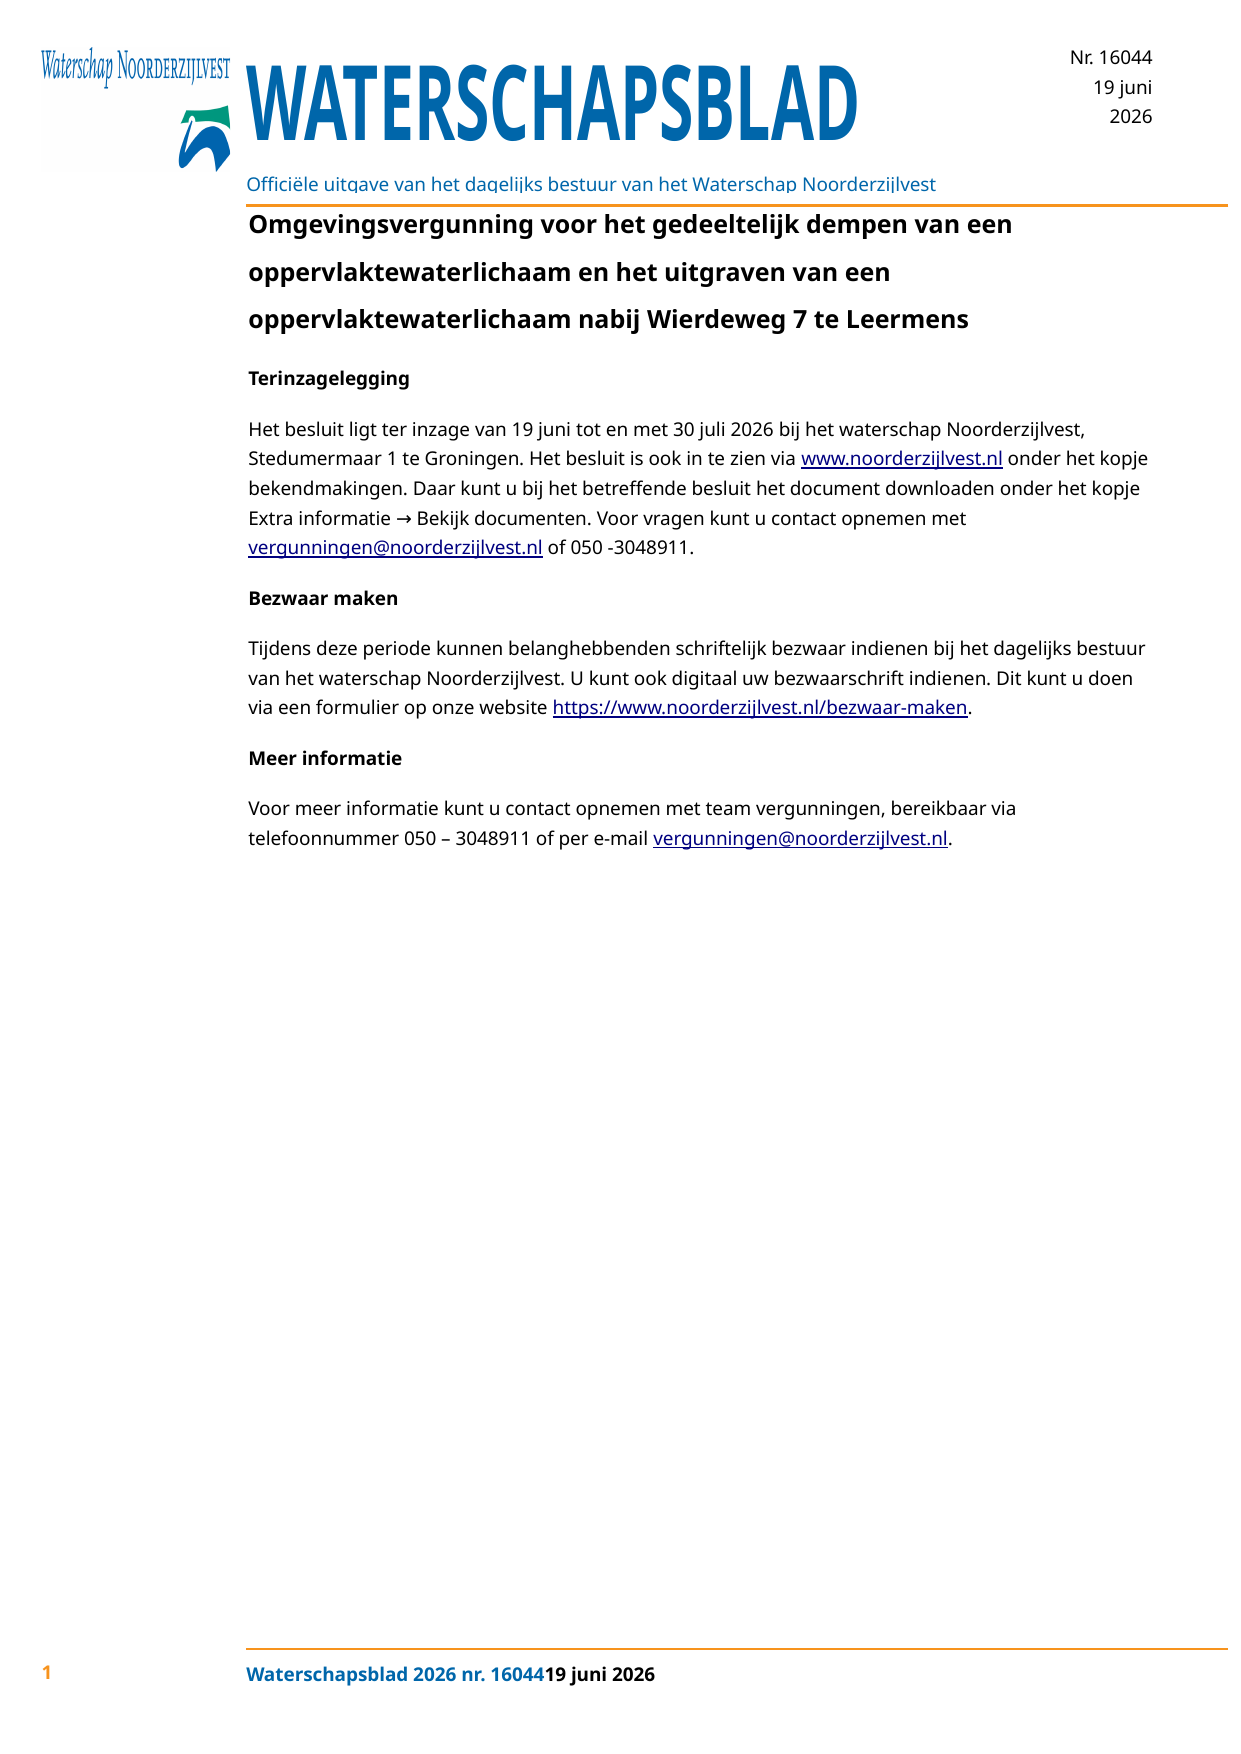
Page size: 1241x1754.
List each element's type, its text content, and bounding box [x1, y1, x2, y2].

text Het besluit ligt ter inzage van 19 juni tot en met 30 juli 2026 bij het waterschap Noorderzijlvest, Stedumermaar 1 te Groningen. Het besluit is ook in te zien via www.noorderzijlvest.nl onder het kopje bekendmakingen. Daar kunt u bij het betreffende besluit het document downloaden onder het kopje Extra informatie → Bekijk documenten. Voor vragen kunt u contact opnemen met vergunningen@noorderzijlvest.nl of 050 -3048911. [248, 416, 1152, 560]
text Voor meer informatie kunt u contact opnemen met team vergunningen, bereikbaar via telefoonnummer 050 – 3048911 of per e-mail vergunningen@noorderzijlvest.nl. [248, 795, 1152, 850]
picture [41, 47, 231, 172]
text Terinzagelegging [248, 366, 1152, 391]
text Tijdens deze periode kunnen belanghebbenden schriftelijk bezwaar indienen bij het dagelijks bestuur van het waterschap Noorderzijlvest. U kunt ook digitaal uw bezwaarschrift indienen. Dit kunt u doen via een formulier op onze website https://www.noorderzijlvest.nl/bezwaar-maken. [248, 635, 1152, 720]
text Omgevingsvergunning voor het gedeeltelijk dempen van een oppervlaktewaterlichaam en het uitgraven van een oppervlaktewaterlichaam nabij Wierdeweg 7 te Leermens [248, 207, 1152, 336]
text Bezwaar maken [248, 585, 1152, 610]
text Meer informatie [248, 745, 1152, 770]
